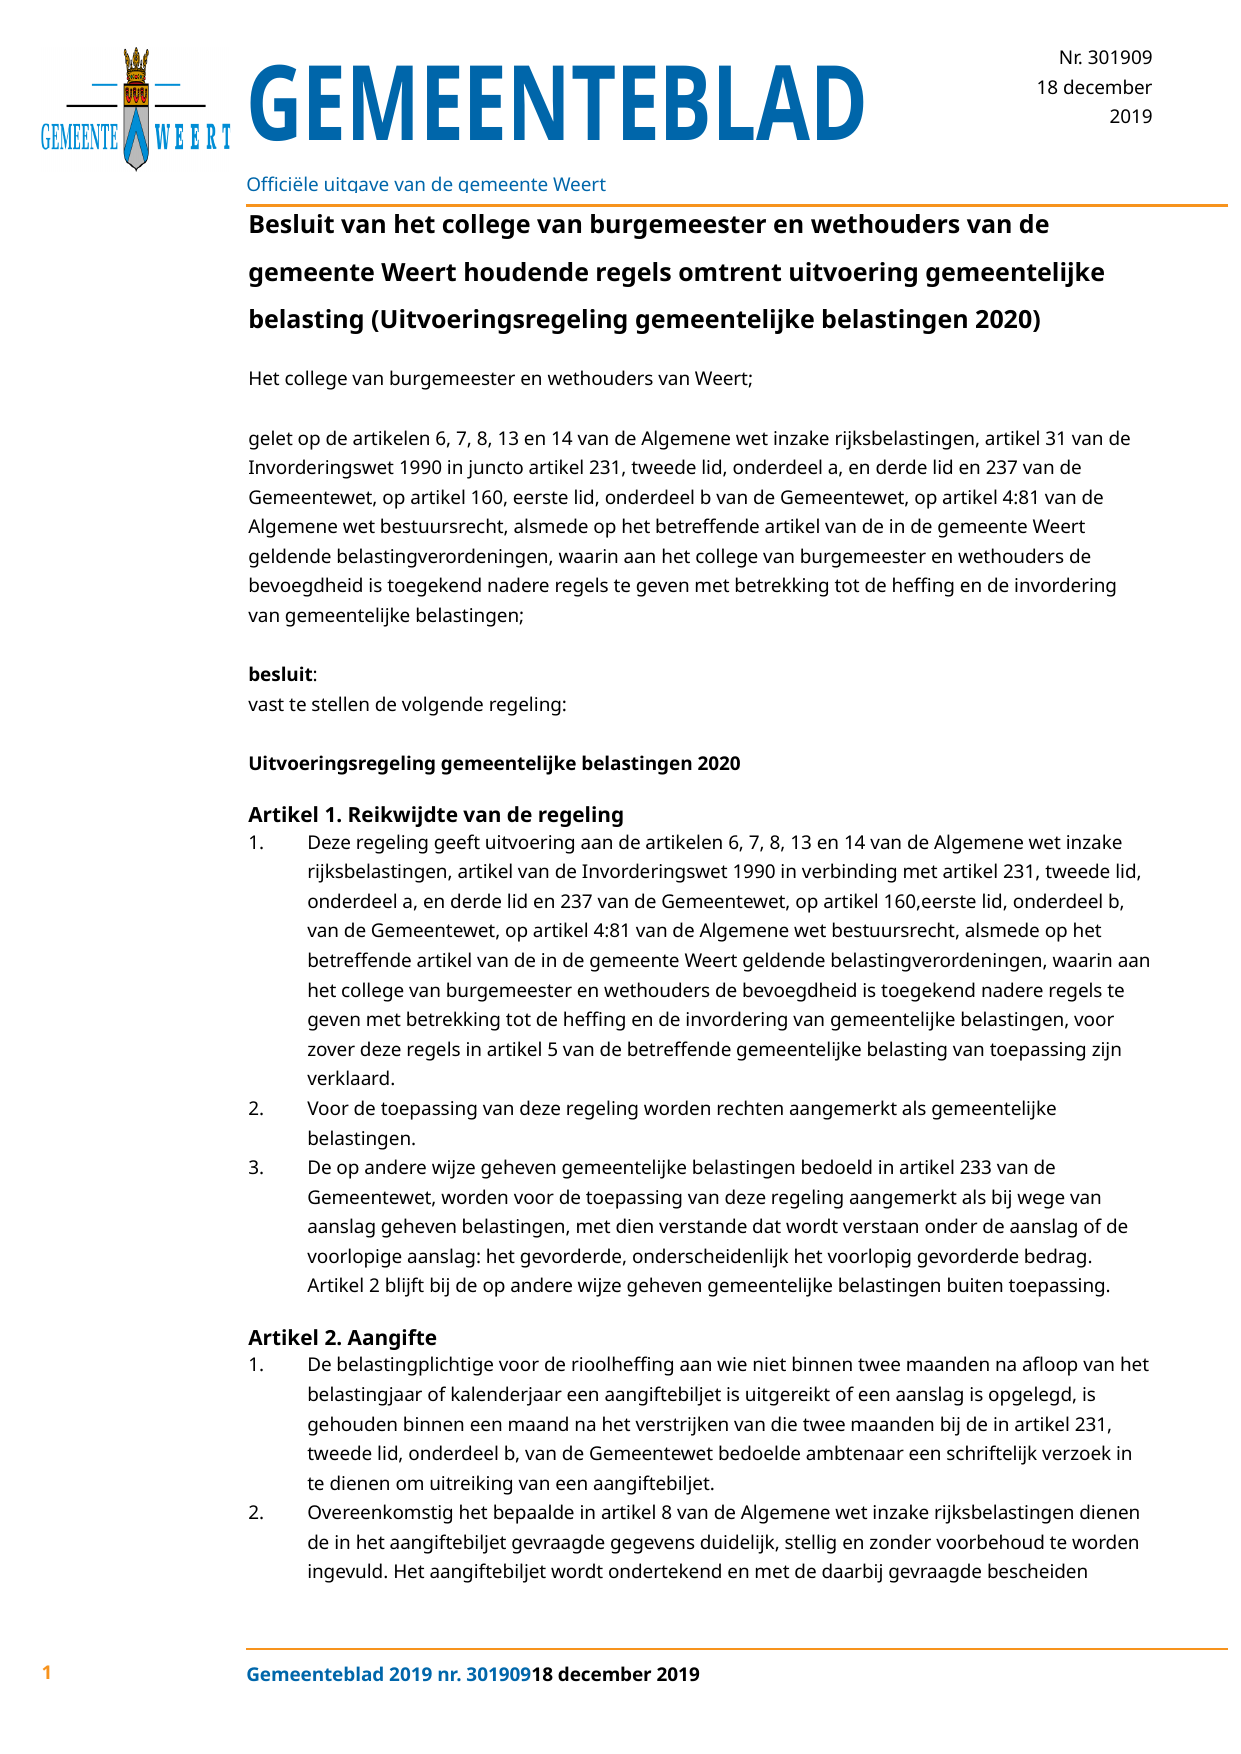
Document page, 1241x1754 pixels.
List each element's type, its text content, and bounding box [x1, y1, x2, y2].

list De belastingplichtige voor de rioolheffing aan wie niet binnen twee maanden na afloop van het belastingjaar of kalenderjaar een aangiftebiljet is uitgereikt of een aanslag is opgelegd, is gehouden binnen een maand na het verstrijken van die twee maanden bij de in artikel 231, tweede lid, onderdeel b, van de Gemeentewet bedoelde ambtenaar een schriftelijk verzoek in te dienen om uitreiking van een aangiftebiljet. [248, 1352, 1152, 1496]
text Uitvoeringsregeling gemeentelijke belastingen 2020 [248, 750, 1152, 776]
text Besluit van het college van burgemeester en wethouders van de gemeente Weert houdende regels omtrent uitvoering gemeentelijke belasting (Uitvoeringsregeling gemeentelijke belastingen 2020) [248, 207, 1152, 336]
text Artikel 2. Aangifte [248, 1323, 1152, 1352]
list Deze regeling geeft uitvoering aan de artikelen 6, 7, 8, 13 en 14 van de Algemene wet inzake rijksbelastingen, artikel van de Invorderingswet 1990 in verbinding met artikel 231, tweede lid, onderdeel a, en derde lid en 237 van de Gemeentewet, op artikel 160,eerste lid, onderdeel b, van de Gemeentewet, op artikel 4:81 van de Algemene wet bestuursrecht, alsmede op het betreffende artikel van de in de gemeente Weert geldende belastingverordeningen, waarin aan het college van burgemeester en wethouders de bevoegdheid is toegekend nadere regels te geven met betrekking tot de heffing en de invordering van gemeentelijke belastingen, voor zover deze regels in artikel 5 van de betreffende gemeentelijke belasting van toepassing zijn verklaard. [248, 829, 1152, 1091]
text besluit: [248, 661, 1152, 687]
list Voor de toepassing van deze regeling worden rechten aangemerkt als gemeentelijke belastingen. [248, 1095, 1152, 1151]
picture [41, 47, 231, 172]
text vast te stellen de volgende regeling: [248, 691, 1152, 717]
list De op andere wijze geheven gemeentelijke belastingen bedoeld in artikel 233 van de Gemeentewet, worden voor de toepassing van deze regeling aangemerkt als bij wege van aanslag geheven belastingen, met dien verstande dat wordt verstaan onder de aanslag of de voorlopige aanslag: het gevorderde, onderscheidenlijk het voorlopig gevorderde bedrag. Artikel 2 blijft bij de op andere wijze geheven gemeentelijke belastingen buiten toepassing. [248, 1154, 1152, 1298]
list Overeenkomstig het bepaalde in artikel 8 van de Algemene wet inzake rijksbelastingen dienen de in het aangiftebiljet gevraagde gegevens duidelijk, stellig en zonder voorbehoud te worden ingevuld. Het aangiftebiljet wordt ondertekend en met de daarbij gevraagde bescheiden [248, 1499, 1152, 1584]
text Het college van burgemeester en wethouders van Weert; [248, 366, 1152, 391]
text Artikel 1. Reikwijdte van de regeling [248, 801, 1152, 829]
text gelet op de artikelen 6, 7, 8, 13 en 14 van de Algemene wet inzake rijksbelastingen, artikel 31 van de Invorderingswet 1990 in juncto artikel 231, tweede lid, onderdeel a, en derde lid en 237 van de Gemeentewet, op artikel 160, eerste lid, onderdeel b van de Gemeentewet, op artikel 4:81 van de Algemene wet bestuursrecht, alsmede op het betreffende artikel van de in de gemeente Weert geldende belastingverordeningen, waarin aan het college van burgemeester en wethouders de bevoegdheid is toegekend nadere regels te geven met betrekking tot de heffing en de invordering van gemeentelijke belastingen; [248, 425, 1152, 628]
